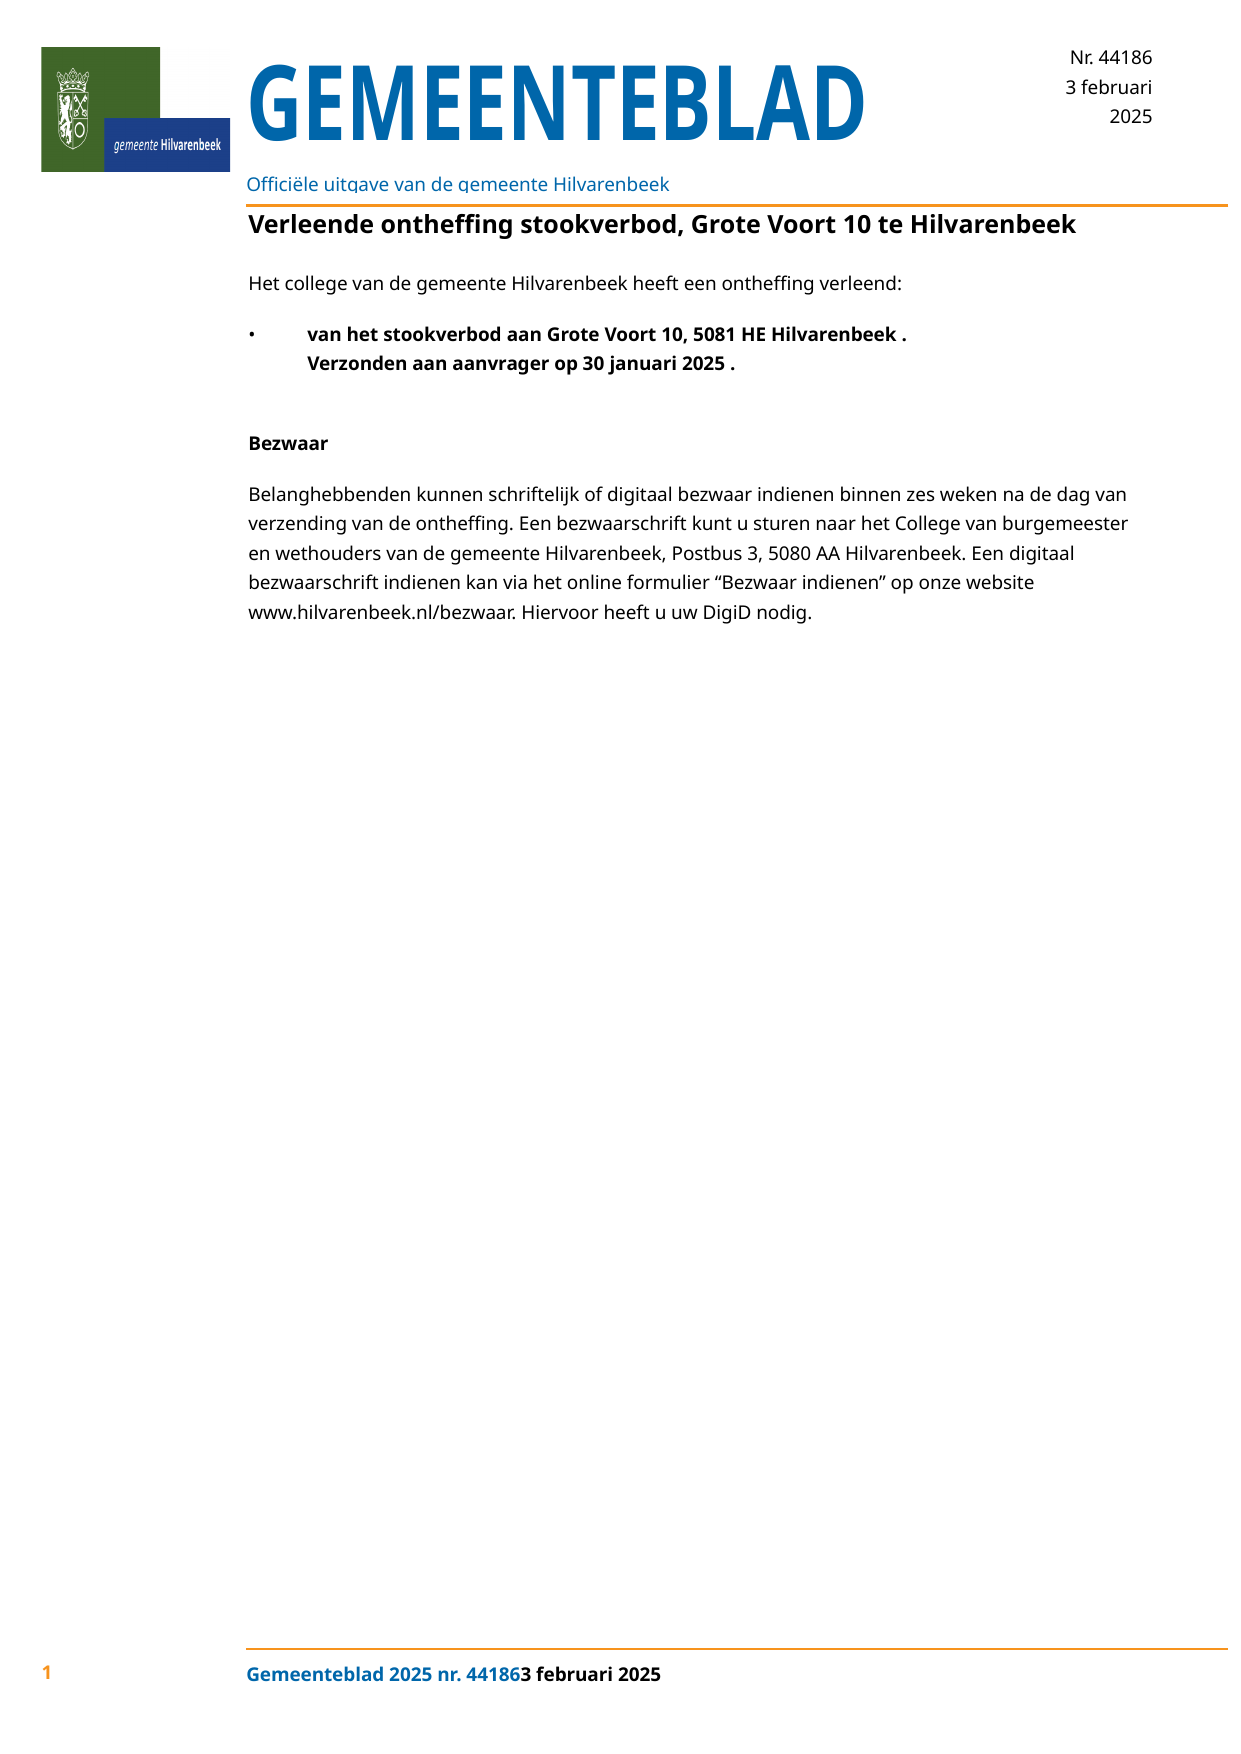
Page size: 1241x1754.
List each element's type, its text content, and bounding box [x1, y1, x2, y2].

list Verzonden aan aanvrager op 30 januari 2025 . [248, 350, 1152, 376]
text Belanghebbenden kunnen schriftelijk of digitaal bezwaar indienen binnen zes weken na de dag van verzending van de ontheffing. Een bezwaarschrift kunt u sturen naar het College van burgemeester en wethouders van de gemeente Hilvarenbeek, Postbus 3, 5080 AA Hilvarenbeek. Een digitaal bezwaarschrift indienen kan via het online formulier “Bezwaar indienen” op onze website www.hilvarenbeek.nl/bezwaar. Hiervoor heeft u uw DigiD nodig. [248, 481, 1152, 625]
text Het college van de gemeente Hilvarenbeek heeft een ontheffing verleend: [248, 270, 1152, 296]
text Bezwaar [248, 430, 1152, 456]
text Verleende ontheffing stookverbod, Grote Voort 10 te Hilvarenbeek [248, 207, 1152, 241]
picture [41, 47, 231, 172]
list van het stookverbod aan Grote Voort 10, 5081 HE Hilvarenbeek . [248, 321, 1152, 346]
